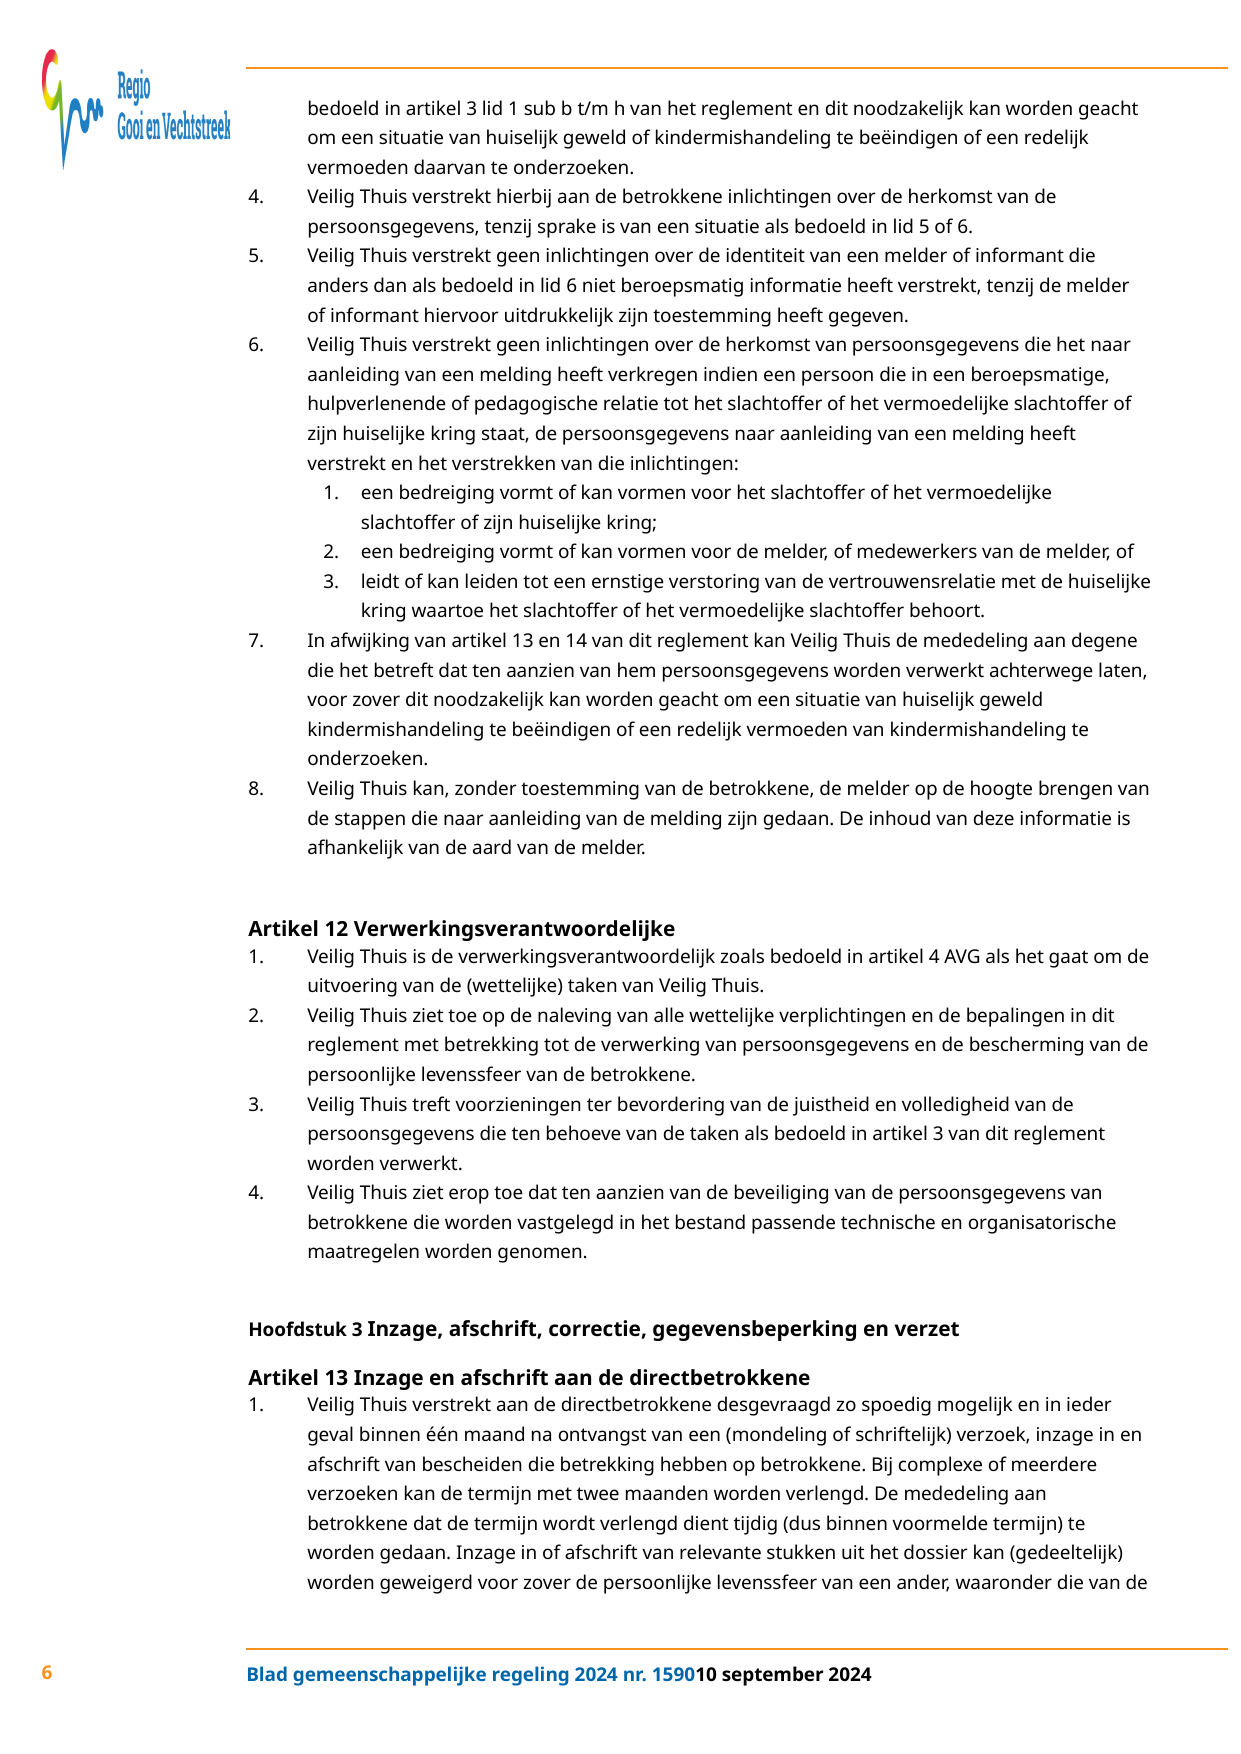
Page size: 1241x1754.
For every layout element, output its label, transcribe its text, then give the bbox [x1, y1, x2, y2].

text Artikel 13 Inzage en afschrift aan de directbetrokkene [248, 1363, 1152, 1392]
text Artikel 12 Verwerkingsverantwoordelijke [248, 914, 1152, 943]
list Veilig Thuis ziet erop toe dat ten aanzien van de beveiliging van de persoonsgegevens van betrokkene die worden vastgelegd in het bestand passende technische en organisatorische maatregelen worden genomen. [248, 1179, 1152, 1264]
text Hoofdstuk 3 Inzage, afschrift, correctie, gegevensbeperking en verzet [248, 1314, 1152, 1342]
list een bedreiging vormt of kan vormen voor het slachtoffer of het vermoedelijke slachtoffer of zijn huiselijke kring; [323, 479, 1152, 535]
list Veilig Thuis verstrekt hierbij aan de betrokkene inlichtingen over de herkomst van de persoonsgegevens, tenzij sprake is van een situatie als bedoeld in lid 5 of 6. [248, 183, 1152, 239]
list Veilig Thuis kan, zonder toestemming van de betrokkene, de melder op de hoogte brengen van de stappen die naar aanleiding van de melding zijn gedaan. De inhoud van deze informatie is afhankelijk van de aard van de melder. [248, 775, 1152, 860]
list leidt of kan leiden tot een ernstige verstoring van de vertrouwensrelatie met de huiselijke kring waartoe het slachtoffer of het vermoedelijke slachtoffer behoort. [323, 568, 1152, 623]
list Veilig Thuis treft voorzieningen ter bevordering van de juistheid en volledigheid van de persoonsgegevens die ten behoeve van de taken als bedoeld in artikel 3 van dit reglement worden verwerkt. [248, 1091, 1152, 1176]
list een bedreiging vormt of kan vormen voor de melder, of medewerkers van de melder, of [323, 538, 1152, 564]
list Veilig Thuis verstrekt geen inlichtingen over de identiteit van een melder of informant die anders dan als bedoeld in lid 6 niet beroepsmatig informatie heeft verstrekt, tenzij de melder of informant hiervoor uitdrukkelijk zijn toestemming heeft gegeven. [248, 243, 1152, 328]
picture [41, 47, 231, 172]
list Veilig Thuis is de verwerkingsverantwoordelijk zoals bedoeld in artikel 4 AVG als het gaat om de uitvoering van de (wettelijke) taken van Veilig Thuis. [248, 943, 1152, 998]
list Veilig Thuis ziet toe op de naleving van alle wettelijke verplichtingen en de bepalingen in dit reglement met betrekking tot de verwerking van persoonsgegevens en de bescherming van de persoonlijke levenssfeer van de betrokkene. [248, 1002, 1152, 1087]
list Veilig Thuis verstrekt geen inlichtingen over de herkomst van persoonsgegevens die het naar aanleiding van een melding heeft verkregen indien een persoon die in een beroepsmatige, hulpverlenende of pedagogische relatie tot het slachtoffer of het vermoedelijke slachtoffer of zijn huiselijke kring staat, de persoonsgegevens naar aanleiding van een melding heeft verstrekt en het verstrekken van die inlichtingen: [248, 331, 1152, 476]
list Veilig Thuis verstrekt aan de directbetrokkene desgevraagd zo spoedig mogelijk en in ieder geval binnen één maand na ontvangst van een (mondeling of schriftelijk) verzoek, inzage in en afschrift van bescheiden die betrekking hebben op betrokkene. Bij complexe of meerdere verzoeken kan de termijn met twee maanden worden verlengd. De mededeling aan betrokkene dat de termijn wordt verlengd dient tijdig (dus binnen voormelde termijn) te worden gedaan. Inzage in of afschrift van relevante stukken uit het dossier kan (gedeeltelijk) worden geweigerd voor zover de persoonlijke levenssfeer van een ander, waaronder die van de [248, 1392, 1152, 1595]
list In afwijking van artikel 13 en 14 van dit reglement kan Veilig Thuis de mededeling aan degene die het betreft dat ten aanzien van hem persoonsgegevens worden verwerkt achterwege laten, voor zover dit noodzakelijk kan worden geacht om een situatie van huiselijk geweld kindermishandeling te beëindigen of een redelijk vermoeden van kindermishandeling te onderzoeken. [248, 627, 1152, 771]
list bedoeld in artikel 3 lid 1 sub b t/m h van het reglement en dit noodzakelijk kan worden geacht om een situatie van huiselijk geweld of kindermishandeling te beëindigen of een redelijk vermoeden daarvan te onderzoeken. [248, 95, 1152, 180]
